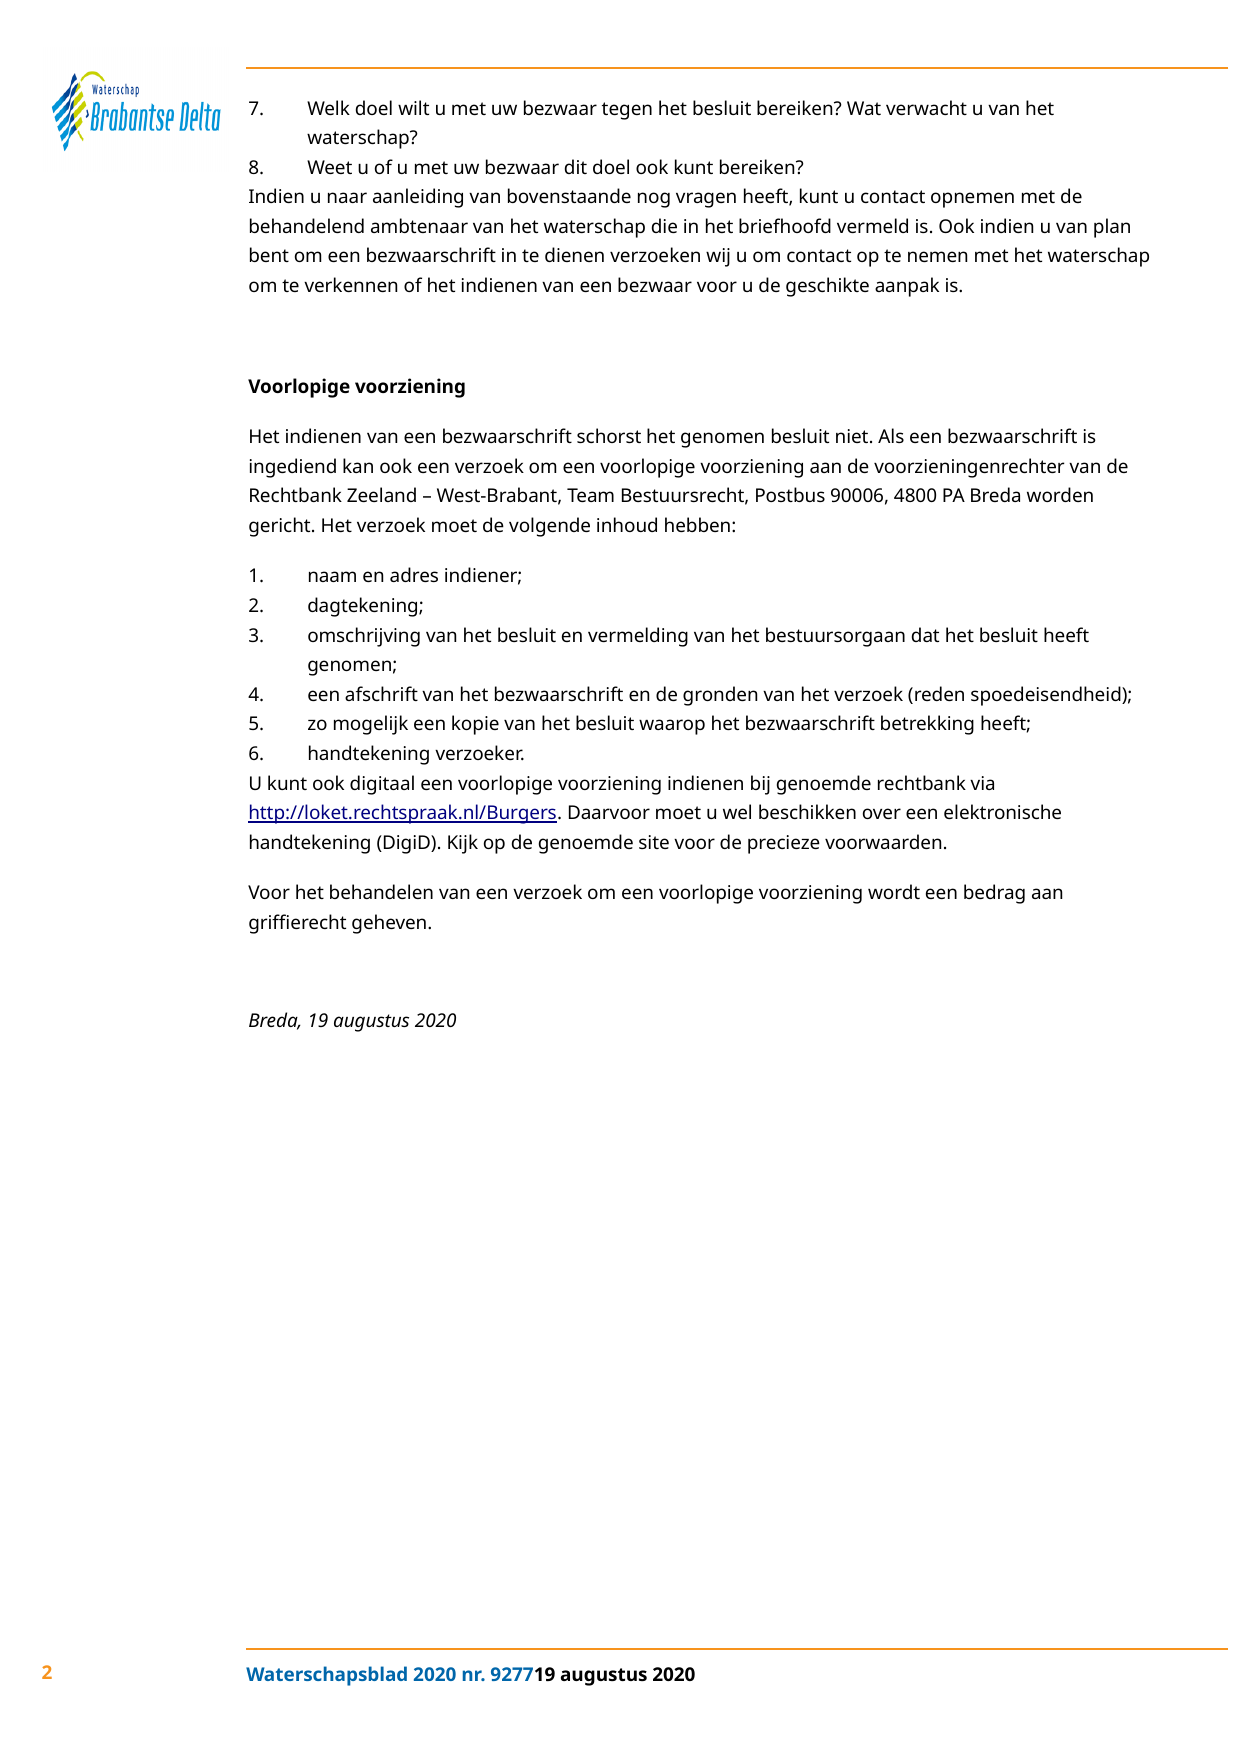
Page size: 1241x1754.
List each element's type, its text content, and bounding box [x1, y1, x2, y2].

list een afschrift van het bezwaarschrift en de gronden van het verzoek (reden spoedeisendheid); [248, 681, 1152, 707]
list naam en adres indiener; [248, 563, 1152, 588]
text Breda, 19 augustus 2020 [248, 1007, 1152, 1033]
text Voorlopige voorziening [248, 373, 1152, 399]
list Weet u of u met uw bezwaar dit doel ook kunt bereiken? [248, 154, 1152, 180]
list Welk doel wilt u met uw bezwaar tegen het besluit bereiken? Wat verwacht u van het waterschap? [248, 95, 1152, 150]
list dagtekening; [248, 592, 1152, 618]
text Het indienen van een bezwaarschrift schorst het genomen besluit niet. Als een bezwaarschrift is ingediend kan ook een verzoek om een voorlopige voorziening aan de voorzieningenrechter van de Rechtbank Zeeland – West-Brabant, Team Bestuursrecht, Postbus 90006, 4800 PA Breda worden gericht. Het verzoek moet de volgende inhoud hebben: [248, 423, 1152, 538]
list zo mogelijk een kopie van het besluit waarop het bezwaarschrift betrekking heeft; [248, 711, 1152, 736]
text Voor het behandelen van een verzoek om een voorlopige voorziening wordt een bedrag aan griffierecht geheven. [248, 879, 1152, 935]
picture [41, 47, 231, 172]
list handtekening verzoeker. [248, 740, 1152, 766]
text Indien u naar aanleiding van bovenstaande nog vragen heeft, kunt u contact opnemen met de behandelend ambtenaar van het waterschap die in het briefhoofd vermeld is. Ook indien u van plan bent om een bezwaarschrift in te dienen verzoeken wij u om contact op te nemen met het waterschap om te verkennen of het indienen van een bezwaar voor u de geschikte aanpak is. [248, 183, 1152, 298]
text U kunt ook digitaal een voorlopige voorziening indienen bij genoemde rechtbank via http://loket.rechtspraak.nl/Burgers. Daarvoor moet u wel beschikken over een elektronische handtekening (DigiD). Kijk op de genoemde site voor de precieze voorwaarden. [248, 770, 1152, 855]
list omschrijving van het besluit en vermelding van het bestuursorgaan dat het besluit heeft genomen; [248, 622, 1152, 677]
